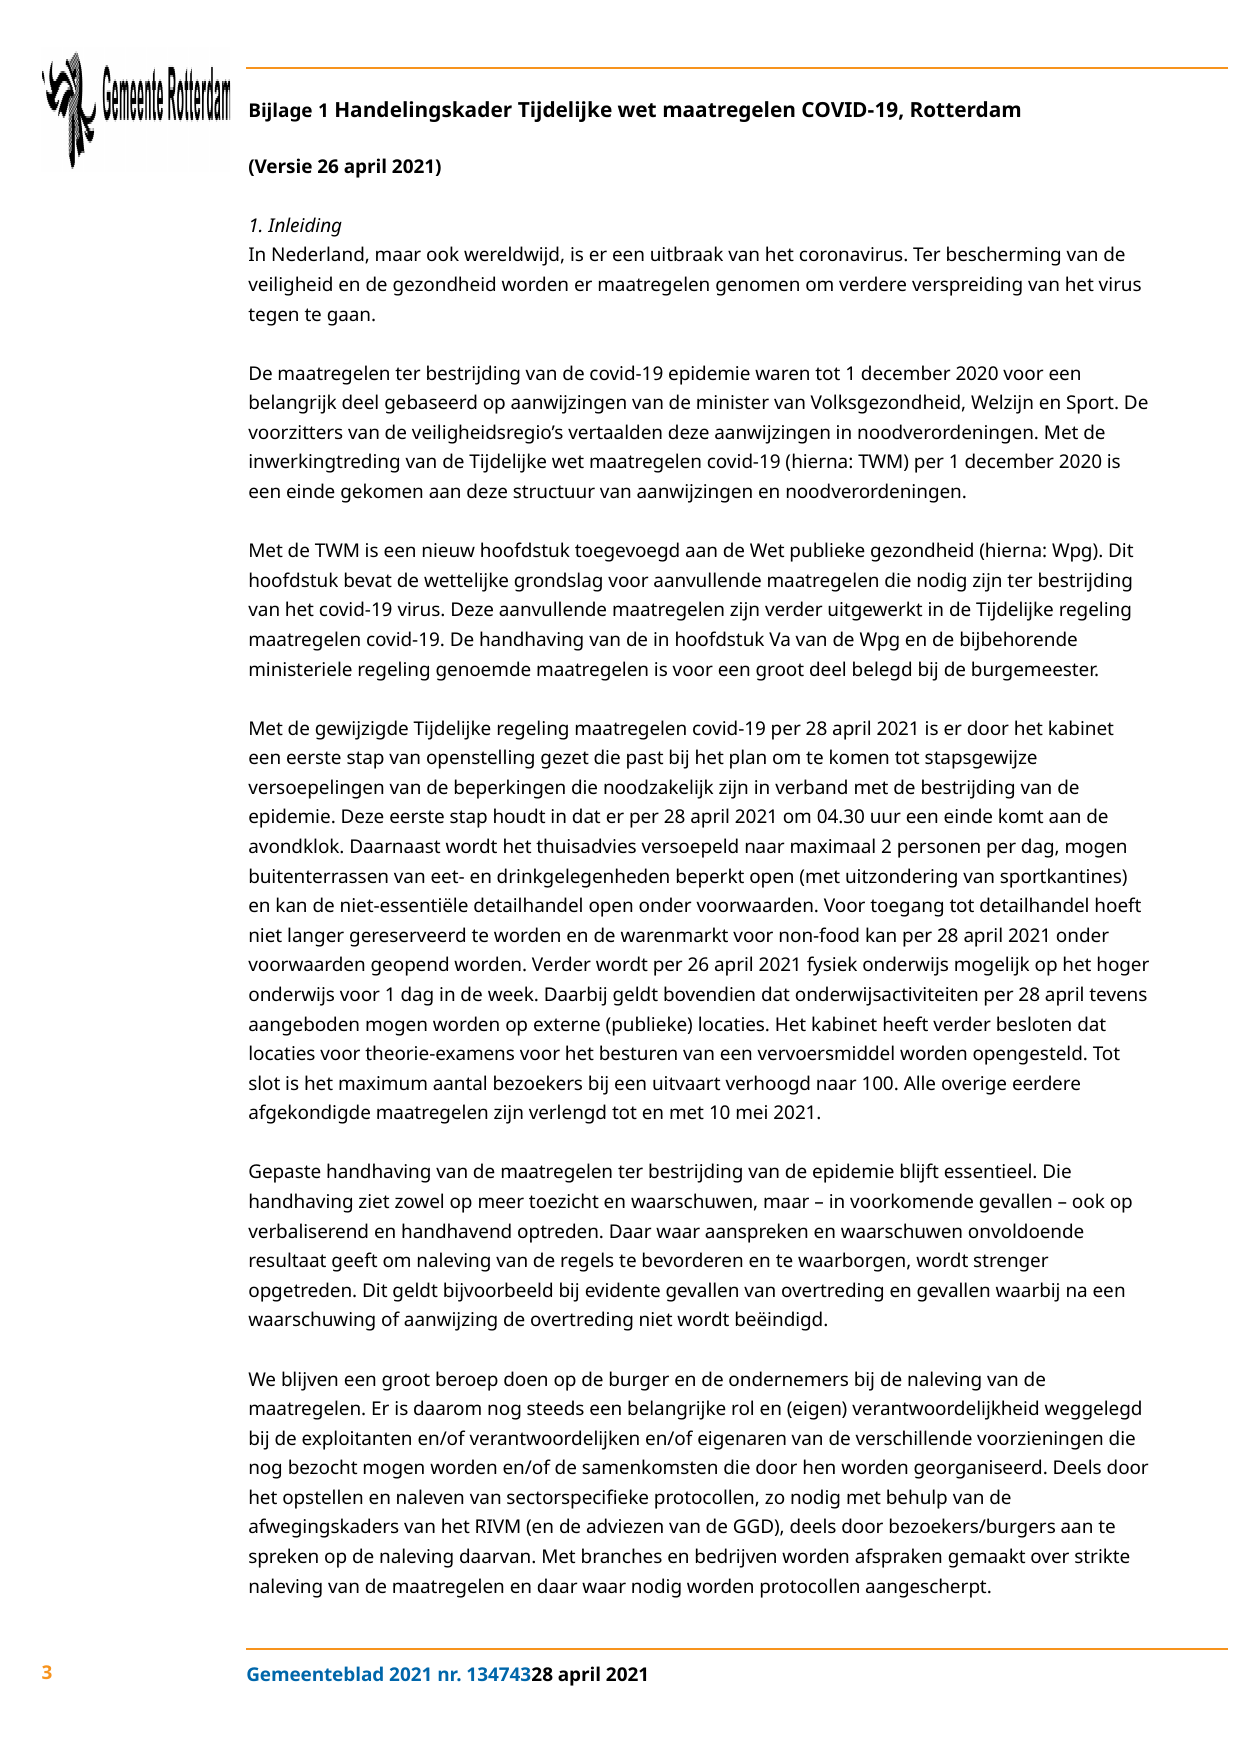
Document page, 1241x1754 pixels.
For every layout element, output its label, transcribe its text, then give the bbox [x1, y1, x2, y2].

text Gepaste handhaving van de maatregelen ter bestrijding van de epidemie blijft essentieel. Die handhaving ziet zowel op meer toezicht en waarschuwen, maar – in voorkomende gevallen – ook op verbaliserend en handhavend optreden. Daar waar aanspreken en waarschuwen onvoldoende resultaat geeft om naleving van de regels te bevorderen en te waarborgen, wordt strenger opgetreden. Dit geldt bijvoorbeeld bij evidente gevallen van overtreding en gevallen waarbij na een waarschuwing of aanwijzing de overtreding niet wordt beëindigd. [248, 1159, 1152, 1332]
text (Versie 26 april 2021) [248, 153, 1152, 179]
text De maatregelen ter bestrijding van de covid-19 epidemie waren tot 1 december 2020 voor een belangrijk deel gebaseerd op aanwijzingen van de minister van Volksgezondheid, Welzijn en Sport. De voorzitters van de veiligheidsregio’s vertaalden deze aanwijzingen in noodverordeningen. Met de inwerkingtreding van de Tijdelijke wet maatregelen covid-19 (hierna: TWM) per 1 december 2020 is een einde gekomen aan deze structuur van aanwijzingen en noodverordeningen. [248, 360, 1152, 504]
text Bijlage 1 Handelingskader Tijdelijke wet maatregelen COVID-19, Rotterdam [248, 95, 1152, 123]
text Met de TWM is een nieuw hoofdstuk toegevoegd aan de Wet publieke gezondheid (hierna: Wpg). Dit hoofdstuk bevat de wettelijke grondslag voor aanvullende maatregelen die nodig zijn ter bestrijding van het covid-19 virus. Deze aanvullende maatregelen zijn verder uitgewerkt in de Tijdelijke regeling maatregelen covid-19. De handhaving van de in hoofdstuk Va van de Wpg en de bijbehorende ministeriele regeling genoemde maatregelen is voor een groot deel belegd bij de burgemeester. [248, 537, 1152, 682]
text We blijven een groot beroep doen op de burger en de ondernemers bij de naleving van de maatregelen. Er is daarom nog steeds een belangrijke rol en (eigen) verantwoordelijkheid weggelegd bij de exploitanten en/of verantwoordelijken en/of eigenaren van de verschillende voorzieningen die nog bezocht mogen worden en/of de samenkomsten die door hen worden georganiseerd. Deels door het opstellen en naleven van sectorspecifieke protocollen, zo nodig met behulp van de afwegingskaders van het RIVM (en de adviezen van de GGD), deels door bezoekers/burgers aan te spreken op de naleving daarvan. Met branches en bedrijven worden afspraken gemaakt over strikte naleving van de maatregelen en daar waar nodig worden protocollen aangescherpt. [248, 1366, 1152, 1599]
text In Nederland, maar ook wereldwijd, is er een uitbraak van het coronavirus. Ter bescherming van de veiligheid en de gezondheid worden er maatregelen genomen om verdere verspreiding van het virus tegen te gaan. [248, 242, 1152, 327]
text Met de gewijzigde Tijdelijke regeling maatregelen covid-19 per 28 april 2021 is er door het kabinet een eerste stap van openstelling gezet die past bij het plan om te komen tot stapsgewijze versoepelingen van de beperkingen die noodzakelijk zijn in verband met de bestrijding van de epidemie. Deze eerste stap houdt in dat er per 28 april 2021 om 04.30 uur een einde komt aan de avondklok. Daarnaast wordt het thuisadvies versoepeld naar maximaal 2 personen per dag, mogen buitenterrassen van eet- en drinkgelegenheden beperkt open (met uitzondering van sportkantines) en kan de niet-essentiële detailhandel open onder voorwaarden. Voor toegang tot detailhandel hoeft niet langer gereserveerd te worden en de warenmarkt voor non-food kan per 28 april 2021 onder voorwaarden geopend worden. Verder wordt per 26 april 2021 fysiek onderwijs mogelijk op het hoger onderwijs voor 1 dag in de week. Daarbij geldt bovendien dat onderwijsactiviteiten per 28 april tevens aangeboden mogen worden op externe (publieke) locaties. Het kabinet heeft verder besloten dat locaties voor theorie-examens voor het besturen van een vervoersmiddel worden opengesteld. Tot slot is het maximum aantal bezoekers bij een uitvaart verhoogd naar 100. Alle overige eerdere afgekondigde maatregelen zijn verlengd tot en met 10 mei 2021. [248, 715, 1152, 1125]
text 1. Inleiding [248, 212, 1152, 238]
picture [41, 47, 231, 172]
